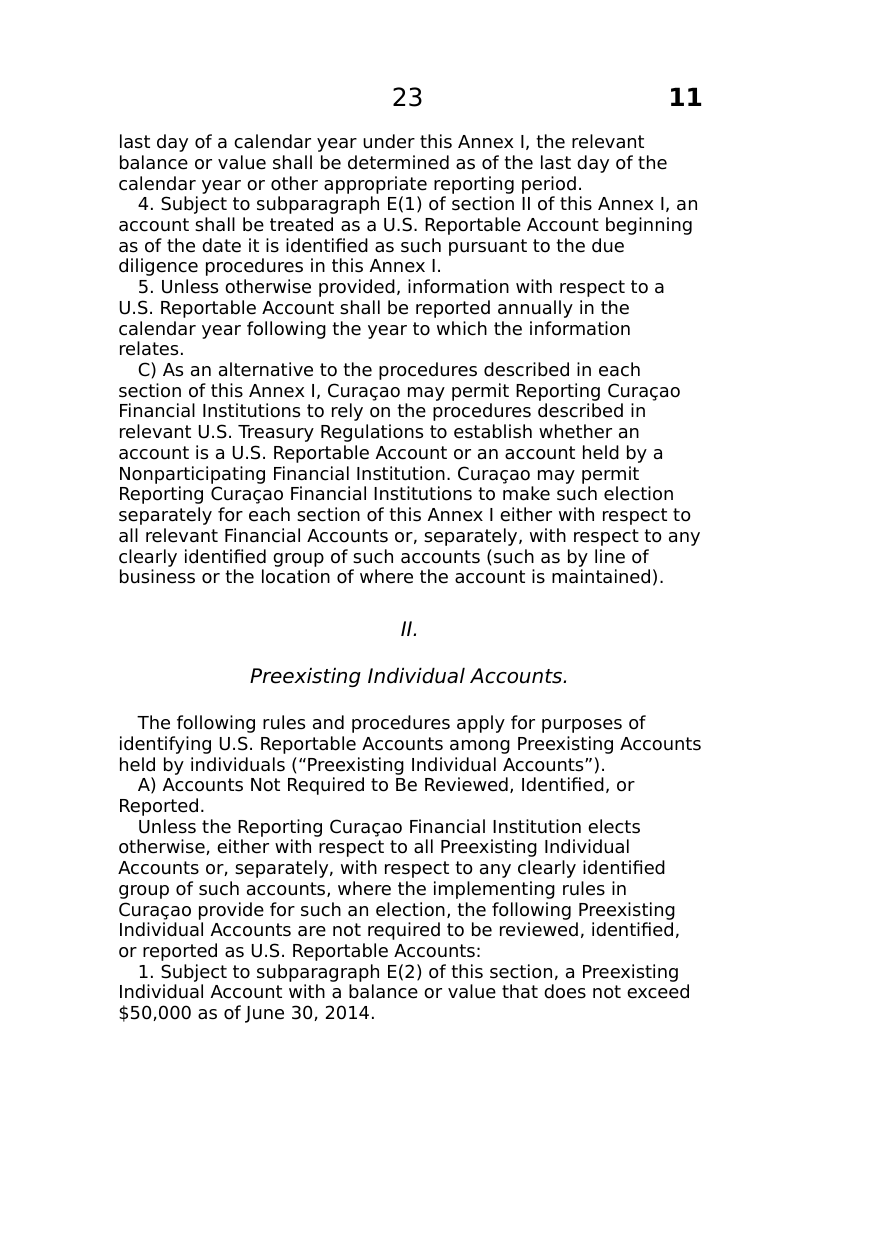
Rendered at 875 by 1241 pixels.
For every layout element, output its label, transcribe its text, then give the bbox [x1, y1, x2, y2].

text 4. Subject to subparagraph E(1) of section II of this Annex I, an account shall be treated as a U.S. Reportable Account beginning as of the date it is identified as such pursuant to the due diligence procedures in this Annex I. [118, 194, 703, 277]
text 1. Subject to subparagraph E(2) of this section, a Preexisting Individual Account with a balance or value that does not exceed $50,000 as of June 30, 2014. [118, 962, 703, 1024]
subtitle II. Preexisting Individual Accounts. [118, 618, 703, 688]
text last day of a calendar year under this Annex I, the relevant balance or value shall be determined as of the last day of the calendar year or other appropriate reporting period. [118, 132, 703, 194]
text A) Accounts Not Required to Be Reviewed, Identified, or Reported. [118, 775, 703, 817]
text Unless the Reporting Curaçao Financial Institution elects otherwise, either with respect to all Preexisting Individual Accounts or, separately, with respect to any clearly identified group of such accounts, where the implementing rules in Curaçao provide for such an election, the following Preexisting Individual Accounts are not required to be reviewed, identified, or reported as U.S. Reportable Accounts: [118, 817, 703, 962]
text C) As an alternative to the procedures described in each section of this Annex I, Curaçao may permit Reporting Curaçao Financial Institutions to rely on the procedures described in relevant U.S. Treasury Regulations to establish whether an account is a U.S. Reportable Account or an account held by a Nonparticipating Financial Institution. Curaçao may permit Reporting Curaçao Financial Institutions to make such election separately for each section of this Annex I either with respect to all relevant Financial Accounts or, separately, with respect to any clearly identified group of such accounts (such as by line of business or the location of where the account is maintained). [118, 360, 703, 588]
text 5. Unless otherwise provided, information with respect to a U.S. Reportable Account shall be reported annually in the calendar year following the year to which the information relates. [118, 277, 703, 360]
text The following rules and procedures apply for purposes of identifying U.S. Reportable Accounts among Preexisting Accounts held by individuals (“Preexisting Individual Accounts”). [118, 713, 703, 775]
